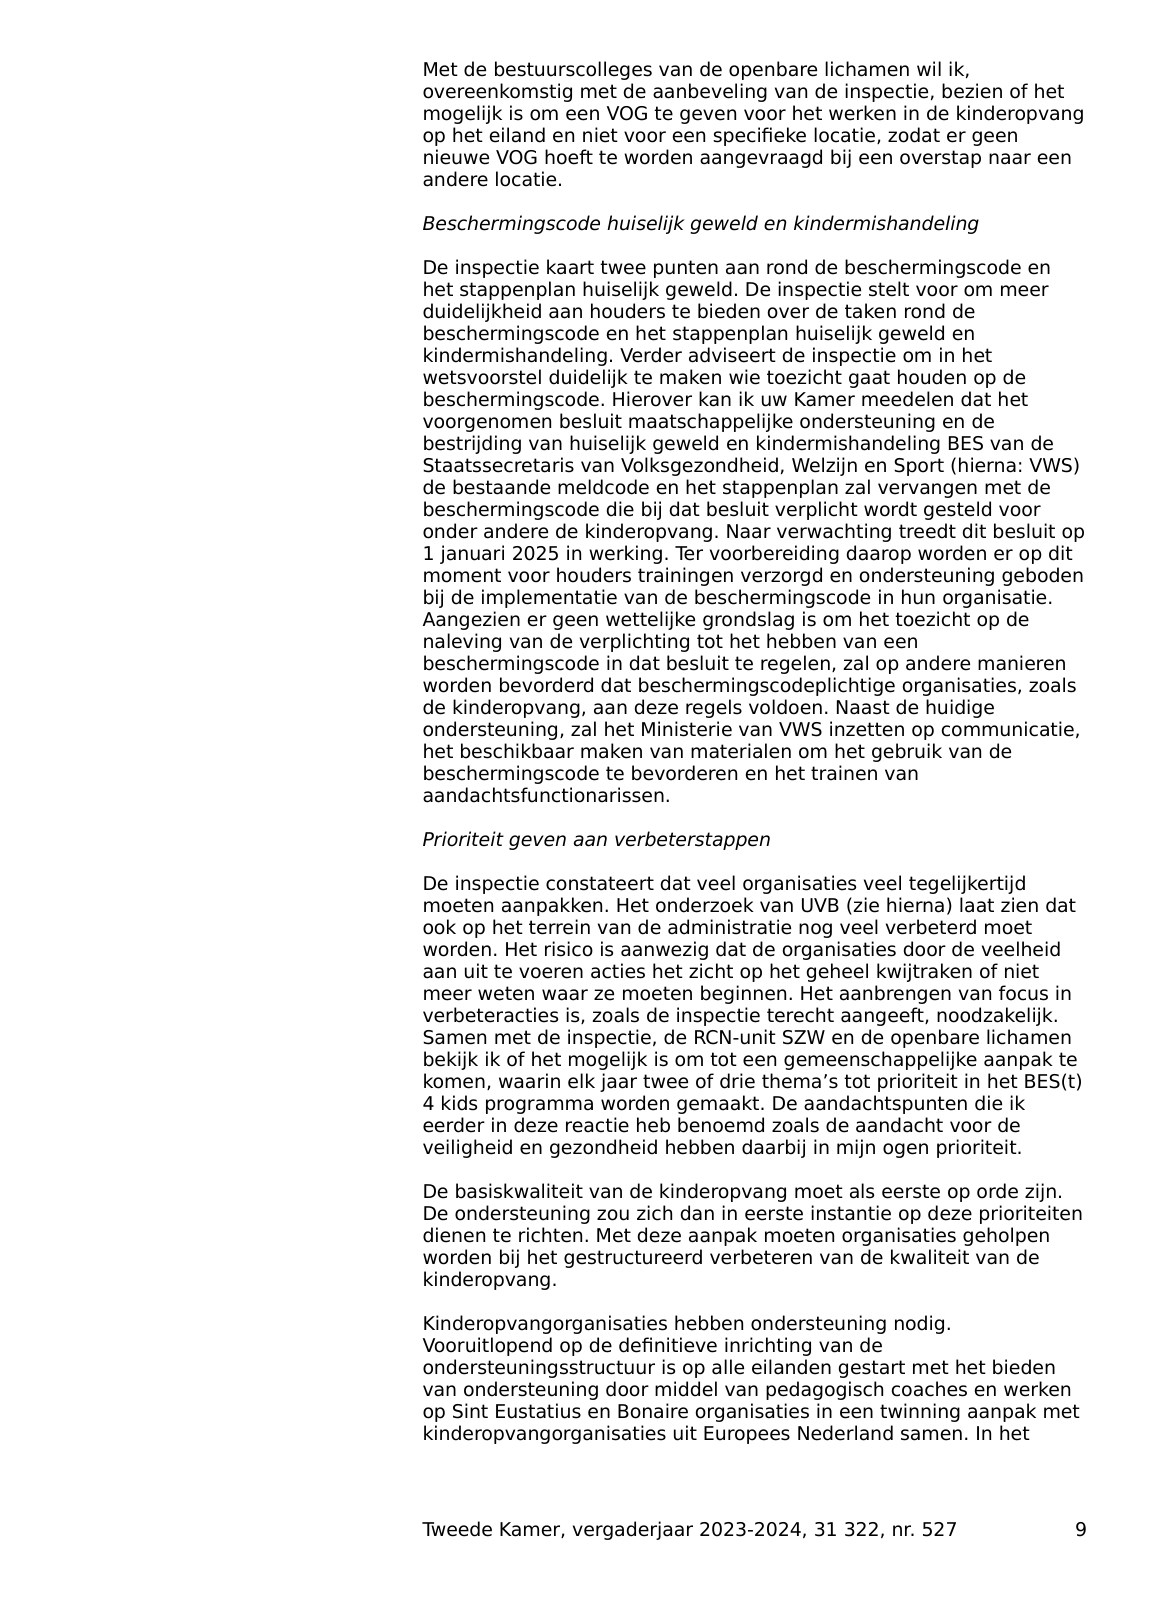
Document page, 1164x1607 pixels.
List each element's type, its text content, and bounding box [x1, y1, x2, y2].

text De inspectie constateert dat veel organisaties veel tegelijkertijd moeten aanpakken. Het onderzoek van UVB (zie hierna) laat zien dat ook op het terrein van de administratie nog veel verbeterd moet worden. Het risico is aanwezig dat de organisaties door de veelheid aan uit te voeren acties het zicht op het geheel kwijtraken of niet meer weten waar ze moeten beginnen. Het aanbrengen van focus in verbeteracties is, zoals de inspectie terecht aangeeft, noodzakelijk. Samen met de inspectie, de RCN-unit SZW en de openbare lichamen bekijk ik of het mogelijk is om tot een gemeenschappelijke aanpak te komen, waarin elk jaar twee of drie thema’s tot prioriteit in het BES(t) 4 kids programma worden gemaakt. De aandachtspunten die ik eerder in deze reactie heb benoemd zoals de aandacht voor de veiligheid en gezondheid hebben daarbij in mijn ogen prioriteit. [422, 873, 1087, 1159]
text De inspectie kaart twee punten aan rond de beschermingscode en het stappenplan huiselijk geweld. De inspectie stelt voor om meer duidelijkheid aan houders te bieden over de taken rond de beschermingscode en het stappenplan huiselijk geweld en kindermishandeling. Verder adviseert de inspectie om in het wetsvoorstel duidelijk te maken wie toezicht gaat houden op de beschermingscode. Hierover kan ik uw Kamer meedelen dat het voorgenomen besluit maatschappelijke ondersteuning en de bestrijding van huiselijk geweld en kindermishandeling BES van de Staatssecretaris van Volksgezondheid, Welzijn en Sport (hierna: VWS) de bestaande meldcode en het stappenplan zal vervangen met de beschermingscode die bij dat besluit verplicht wordt gesteld voor onder andere de kinderopvang. Naar verwachting treedt dit besluit op 1 januari 2025 in werking. Ter voorbereiding daarop worden er op dit moment voor houders trainingen verzorgd en ondersteuning geboden bij de implementatie van de beschermingscode in hun organisatie. Aangezien er geen wettelijke grondslag is om het toezicht op de naleving van de verplichting tot het hebben van een beschermingscode in dat besluit te regelen, zal op andere manieren worden bevorderd dat beschermingscodeplichtige organisaties, zoals de kinderopvang, aan deze regels voldoen. Naast de huidige ondersteuning, zal het Ministerie van VWS inzetten op communicatie, het beschikbaar maken van materialen om het gebruik van de beschermingscode te bevorderen en het trainen van aandachtsfunctionarissen. [422, 257, 1087, 807]
text Met de bestuurscolleges van de openbare lichamen wil ik, overeenkomstig met de aanbeveling van de inspectie, bezien of het mogelijk is om een VOG te geven voor het werken in de kinderopvang op het eiland en niet voor een specifieke locatie, zodat er geen nieuwe VOG hoeft te worden aangevraagd bij een overstap naar een andere locatie. [422, 59, 1087, 191]
subtitle Beschermingscode huiselijk geweld en kindermishandeling [422, 213, 1087, 235]
subtitle Prioriteit geven aan verbeterstappen [422, 829, 1087, 851]
text Kinderopvangorganisaties hebben ondersteuning nodig. Vooruitlopend op de definitieve inrichting van de ondersteuningsstructuur is op alle eilanden gestart met het bieden van ondersteuning door middel van pedagogisch coaches en werken op Sint Eustatius en Bonaire organisaties in een twinning aanpak met kinderopvangorganisaties uit Europees Nederland samen. In het [422, 1313, 1087, 1445]
text De basiskwaliteit van de kinderopvang moet als eerste op orde zijn. De ondersteuning zou zich dan in eerste instantie op deze prioriteiten dienen te richten. Met deze aanpak moeten organisaties geholpen worden bij het gestructureerd verbeteren van de kwaliteit van de kinderopvang. [422, 1181, 1087, 1291]
